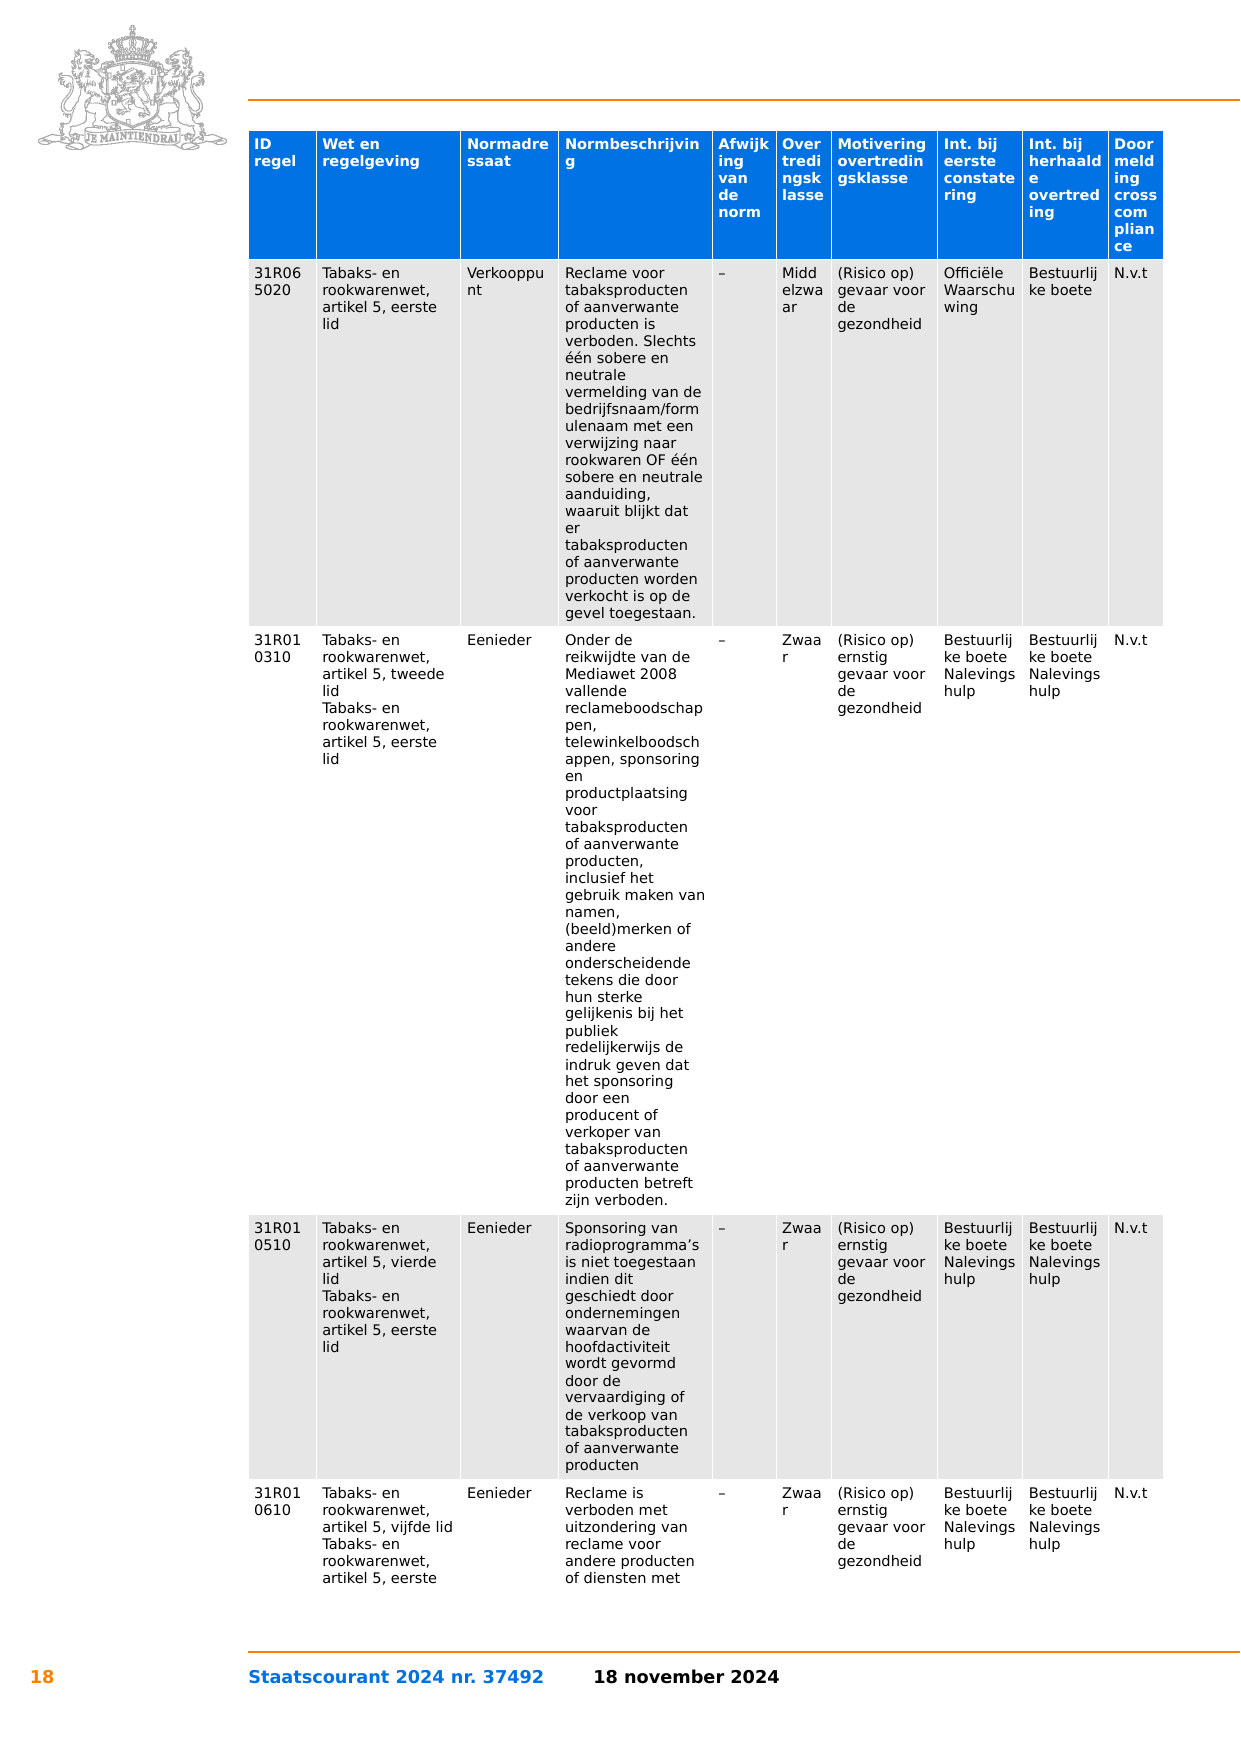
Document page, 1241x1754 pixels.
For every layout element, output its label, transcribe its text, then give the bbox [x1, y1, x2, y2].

table_cell Verkooppunt [461, 260, 558, 626]
table_header Motivering overtredingsklasse [832, 131, 937, 259]
table_cell 31R010310 [249, 627, 316, 1214]
table_cell 31R010510 [249, 1215, 316, 1479]
table_cell Onder de reikwijdte van de Mediawet 2008 vallende reclameboodschappen, telewinkelboodschappen, sponsoring en productplaatsing voor tabaksproducten of aanverwante producten, inclusief het gebruik maken van namen, (beeld)merken of andere onderscheidende tekens die door hun sterke gelijkenis bij het publiek redelijkerwijs de indruk geven dat het sponsoring door een producent of verkoper van tabaksproducten of aanverwante producten betreft zijn verboden. [559, 627, 712, 1214]
table_cell Bestuurlijke boete Nalevingshulp [938, 1480, 1022, 1591]
table_cell Zwaar [777, 627, 831, 1214]
table_header ID regel [249, 131, 316, 259]
table_header Int. bij herhaalde overtreding [1023, 131, 1108, 259]
table_cell (Risico op) ernstig gevaar voor de gezondheid [832, 1215, 937, 1479]
table_cell Tabaks- en rookwarenwet, artikel 5, tweede lid Tabaks- en rookwarenwet, artikel 5, eerste lid [317, 627, 460, 1214]
table_cell (Risico op) ernstig gevaar voor de gezondheid [832, 1480, 937, 1591]
table_cell Bestuurlijke boete Nalevingshulp [938, 1215, 1022, 1479]
table_cell – [713, 1215, 776, 1479]
table_cell – [713, 1480, 776, 1591]
table_cell Zwaar [777, 1215, 831, 1479]
table_cell N.v.t [1109, 1480, 1163, 1591]
table_cell N.v.t [1109, 627, 1163, 1214]
table_header Normbeschrijving [559, 131, 712, 259]
table_header Normadressaat [461, 131, 558, 259]
table_cell Bestuurlijke boete Nalevingshulp [1023, 1480, 1108, 1591]
table_cell Bestuurlijke boete Nalevingshulp [938, 627, 1022, 1214]
table_cell Reclame is verboden met uitzondering van reclame voor andere producten of diensten met [559, 1480, 712, 1591]
table_cell Tabaks- en rookwarenwet, artikel 5, eerste lid [317, 260, 460, 626]
table_cell Sponsoring van radioprogramma’s is niet toegestaan indien dit geschiedt door ondernemingen waarvan de hoofdactiviteit wordt gevormd door de vervaardiging of de verkoop van tabaksproducten of aanverwante producten [559, 1215, 712, 1479]
table_cell Tabaks- en rookwarenwet, artikel 5, vijfde lid Tabaks- en rookwarenwet, artikel 5, eerste [317, 1480, 460, 1591]
table_cell Bestuurlijke boete [1023, 260, 1108, 626]
table_cell (Risico op) gevaar voor de gezondheid [832, 260, 937, 626]
table_cell Middelzwaar [777, 260, 831, 626]
table_header Doormelding cross compliance [1109, 131, 1163, 259]
table_header Overtredingsklasse [777, 131, 831, 259]
table_cell N.v.t [1109, 260, 1163, 626]
table_cell – [713, 627, 776, 1214]
table_cell N.v.t [1109, 1215, 1163, 1479]
table_cell Eenieder [461, 1215, 558, 1479]
table_cell Bestuurlijke boete Nalevingshulp [1023, 627, 1108, 1214]
picture [38, 25, 227, 150]
table_header Wet en regelgeving [317, 131, 460, 259]
table_cell Bestuurlijke boete Nalevingshulp [1023, 1215, 1108, 1479]
table_header Int. bij eerste constatering [938, 131, 1022, 259]
table_cell Eenieder [461, 1480, 558, 1591]
table_cell Reclame voor tabaksproducten of aanverwante producten is verboden. Slechts één sobere en neutrale vermelding van de bedrijfsnaam/formulenaam met een verwijzing naar rookwaren OF één sobere en neutrale aanduiding, waaruit blijkt dat er tabaksproducten of aanverwante producten worden verkocht is op de gevel toegestaan. [559, 260, 712, 626]
table_cell (Risico op) ernstig gevaar voor de gezondheid [832, 627, 937, 1214]
table_cell 31R065020 [249, 260, 316, 626]
table_header Afwijking van de norm [713, 131, 776, 259]
table_cell Tabaks- en rookwarenwet, artikel 5, vierde lid Tabaks- en rookwarenwet, artikel 5, eerste lid [317, 1215, 460, 1479]
table_cell Officiële Waarschuwing [938, 260, 1022, 626]
table_cell Eenieder [461, 627, 558, 1214]
table_cell – [713, 260, 776, 626]
table_cell Zwaar [777, 1480, 831, 1591]
table_cell 31R010610 [249, 1480, 316, 1591]
